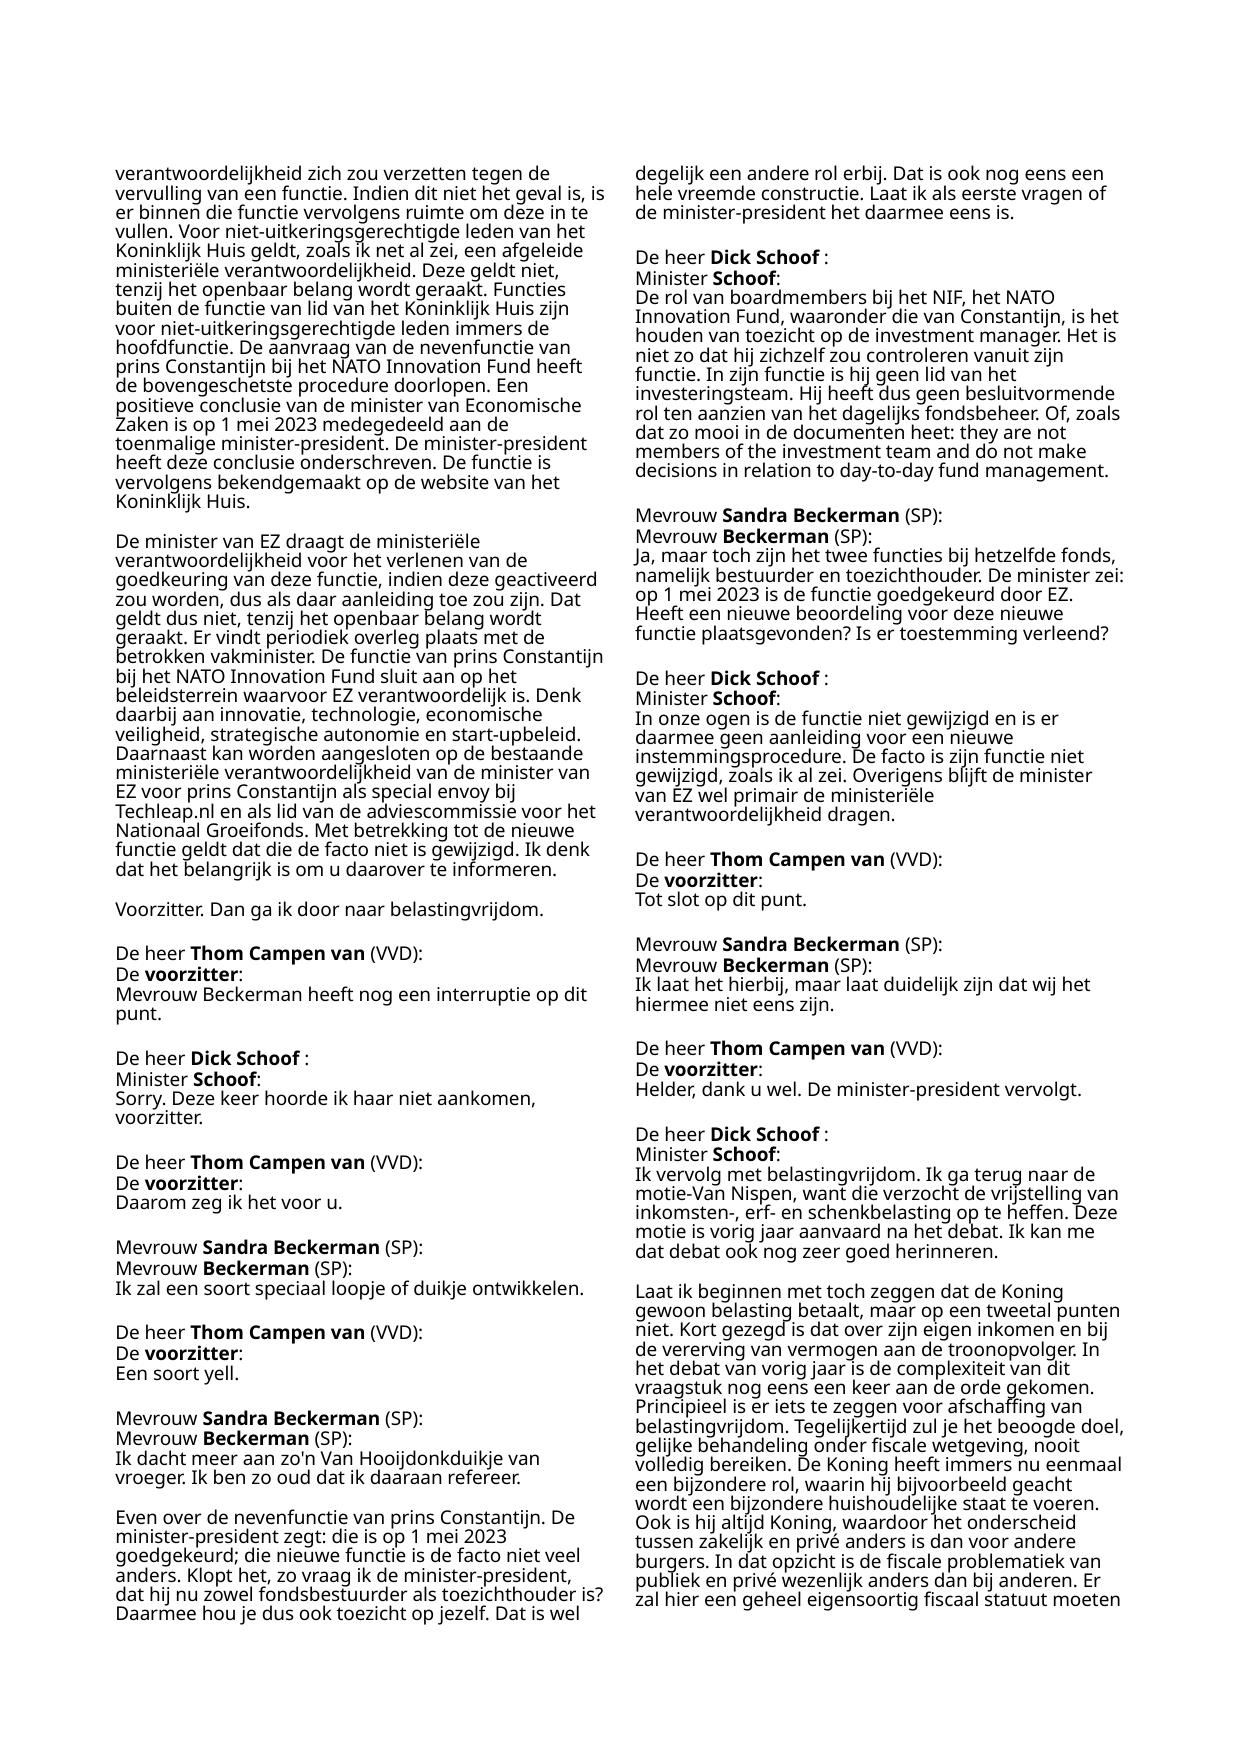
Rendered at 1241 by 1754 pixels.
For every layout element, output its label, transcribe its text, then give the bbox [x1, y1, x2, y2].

text De voorzitter: [115, 1345, 605, 1364]
text Ik dacht meer aan zo'n Van Hooijdonkduikje van vroeger. Ik ben zo oud dat ik daaraan refereer. [115, 1450, 605, 1488]
text Mevrouw Sandra Beckerman (SP): [115, 1405, 605, 1430]
text degelijk een andere rol erbij. Dat is ook nog eens een hele vreemde constructie. Laat ik als eerste vragen of de minister-president het daarmee eens is. [635, 165, 1125, 223]
text Mevrouw Beckerman (SP): [635, 957, 1125, 976]
text Laat ik beginnen met toch zeggen dat de Koning gewoon belasting betaalt, maar op een tweetal punten niet. Kort gezegd is dat over zijn eigen inkomen en bij de vererving van vermogen aan de troonopvolger. In het debat van vorig jaar is de complexiteit van dit vraagstuk nog eens een keer aan de orde gekomen. Principieel is er iets te zeggen voor afschaffing van belastingvrijdom. Tegelijkertijd zul je het beoogde doel, gelijke behandeling onder fiscale wetgeving, nooit volledig bereiken. De Koning heeft immers nu eenmaal een bijzondere rol, waarin hij bijvoorbeeld geacht wordt een bijzondere huishoudelijke staat te voeren. Ook is hij altijd Koning, waardoor het onderscheid tussen zakelijk en privé anders is dan voor andere burgers. In dat opzicht is de fiscale problematiek van publiek en privé wezenlijk anders dan bij anderen. Er zal hier een geheel eigensoortig fiscaal statuut moeten [635, 1283, 1125, 1610]
text De heer Dick Schoof : [115, 1045, 605, 1071]
text De voorzitter: [115, 1175, 605, 1194]
text De voorzitter: [115, 966, 605, 986]
text verantwoordelijkheid zich zou verzetten tegen de vervulling van een functie. Indien dit niet het geval is, is er binnen die functie vervolgens ruimte om deze in te vullen. Voor niet-uitkeringsgerechtigde leden van het Koninklijk Huis geldt, zoals ik net al zei, een afgeleide ministeriële verantwoordelijkheid. Deze geldt niet, tenzij het openbaar belang wordt geraakt. Functies buiten de functie van lid van het Koninklijk Huis zijn voor niet-uitkeringsgerechtigde leden immers de hoofdfunctie. De aanvraag van de nevenfunctie van prins Constantijn bij het NATO Innovation Fund heeft de bovengeschetste procedure doorlopen. Een positieve conclusie van de minister van Economische Zaken is op 1 mei 2023 medegedeeld aan de toenmalige minister-president. De minister-president heeft deze conclusie onderschreven. De functie is vervolgens bekendgemaakt op de website van het Koninklijk Huis. [115, 165, 605, 512]
text De heer Thom Campen van (VVD): [115, 941, 605, 966]
text De heer Dick Schoof : [635, 665, 1125, 690]
text De heer Thom Campen van (VVD): [115, 1319, 605, 1345]
text De heer Thom Campen van (VVD): [115, 1149, 605, 1175]
text De voorzitter: [635, 1061, 1125, 1081]
text Mevrouw Beckerman (SP): [635, 528, 1125, 547]
text Even over de nevenfunctie van prins Constantijn. De minister-president zegt: die is op 1 mei 2023 goedgekeurd; die nieuwe functie is de facto niet veel anders. Klopt het, zo vraag ik de minister-president, dat hij nu zowel fondsbestuurder als toezichthouder is? Daarmee hou je dus ook toezicht op jezelf. Dat is wel [115, 1509, 605, 1624]
text Daarom zeg ik het voor u. [115, 1194, 605, 1214]
text Tot slot op dit punt. [635, 891, 1125, 910]
text De rol van boardmembers bij het NIF, het NATO Innovation Fund, waaronder die van Constantijn, is het houden van toezicht op de investment manager. Het is niet zo dat hij zichzelf zou controleren vanuit zijn functie. In zijn functie is hij geen lid van het investeringsteam. Hij heeft dus geen besluitvormende rol ten aanzien van het dagelijks fondsbeheer. Of, zoals dat zo mooi in de documenten heet: they are not members of the investment team and do not make decisions in relation to day-to-day fund management. [635, 289, 1125, 482]
text De heer Dick Schoof : [635, 244, 1125, 270]
text Ik vervolg met belastingvrijdom. Ik ga terug naar de motie-Van Nispen, want die verzocht de vrijstelling van inkomsten-, erf- en schenkbelasting op te heffen. Deze motie is vorig jaar aanvaard na het debat. Ik kan me dat debat ook nog zeer goed herinneren. [635, 1166, 1125, 1262]
text Mevrouw Sandra Beckerman (SP): [635, 502, 1125, 528]
text De heer Thom Campen van (VVD): [635, 846, 1125, 872]
text Een soort yell. [115, 1364, 605, 1384]
text Voorzitter. Dan ga ik door naar belastingvrijdom. [115, 901, 605, 920]
text Ik laat het hierbij, maar laat duidelijk zijn dat wij het hiermee niet eens zijn. [635, 976, 1125, 1015]
text Minister Schoof: [635, 690, 1125, 710]
text De voorzitter: [635, 872, 1125, 891]
text Mevrouw Sandra Beckerman (SP): [635, 931, 1125, 957]
text Mevrouw Beckerman (SP): [115, 1430, 605, 1450]
text Helder, dank u wel. De minister-president vervolgt. [635, 1081, 1125, 1100]
text Minister Schoof: [115, 1071, 605, 1090]
text In onze ogen is de functie niet gewijzigd en is er daarmee geen aanleiding voor een nieuwe instemmingsprocedure. De facto is zijn functie niet gewijzigd, zoals ik al zei. Overigens blijft de minister van EZ wel primair de ministeriële verantwoordelijkheid dragen. [635, 710, 1125, 825]
text Ja, maar toch zijn het twee functies bij hetzelfde fonds, namelijk bestuurder en toezichthouder. De minister zei: op 1 mei 2023 is de functie goedgekeurd door EZ. Heeft een nieuwe beoordeling voor deze nieuwe functie plaatsgevonden? Is er toestemming verleend? [635, 547, 1125, 644]
text Minister Schoof: [635, 270, 1125, 289]
text De heer Dick Schoof : [635, 1121, 1125, 1146]
text Mevrouw Sandra Beckerman (SP): [115, 1234, 605, 1260]
text Minister Schoof: [635, 1146, 1125, 1166]
text De minister van EZ draagt de ministeriële verantwoordelijkheid voor het verlenen van de goedkeuring van deze functie, indien deze geactiveerd zou worden, dus als daar aanleiding toe zou zijn. Dat geldt dus niet, tenzij het openbaar belang wordt geraakt. Er vindt periodiek overleg plaats met de betrokken vakminister. De functie van prins Constantijn bij het NATO Innovation Fund sluit aan op het beleidsterrein waarvoor EZ verantwoordelijk is. Denk daarbij aan innovatie, technologie, economische veiligheid, strategische autonomie en start-upbeleid. Daarnaast kan worden aangesloten op de bestaande ministeriële verantwoordelijkheid van de minister van EZ voor prins Constantijn als special envoy bij Techleap.nl en als lid van de adviescommissie voor het Nationaal Groeifonds. Met betrekking tot de nieuwe functie geldt dat die de facto niet is gewijzigd. Ik denk dat het belangrijk is om u daarover te informeren. [115, 533, 605, 880]
text Ik zal een soort speciaal loopje of duikje ontwikkelen. [115, 1279, 605, 1299]
text Sorry. Deze keer hoorde ik haar niet aankomen, voorzitter. [115, 1090, 605, 1128]
text Mevrouw Beckerman heeft nog een interruptie op dit punt. [115, 986, 605, 1024]
text Mevrouw Beckerman (SP): [115, 1260, 605, 1279]
text De heer Thom Campen van (VVD): [635, 1036, 1125, 1061]
